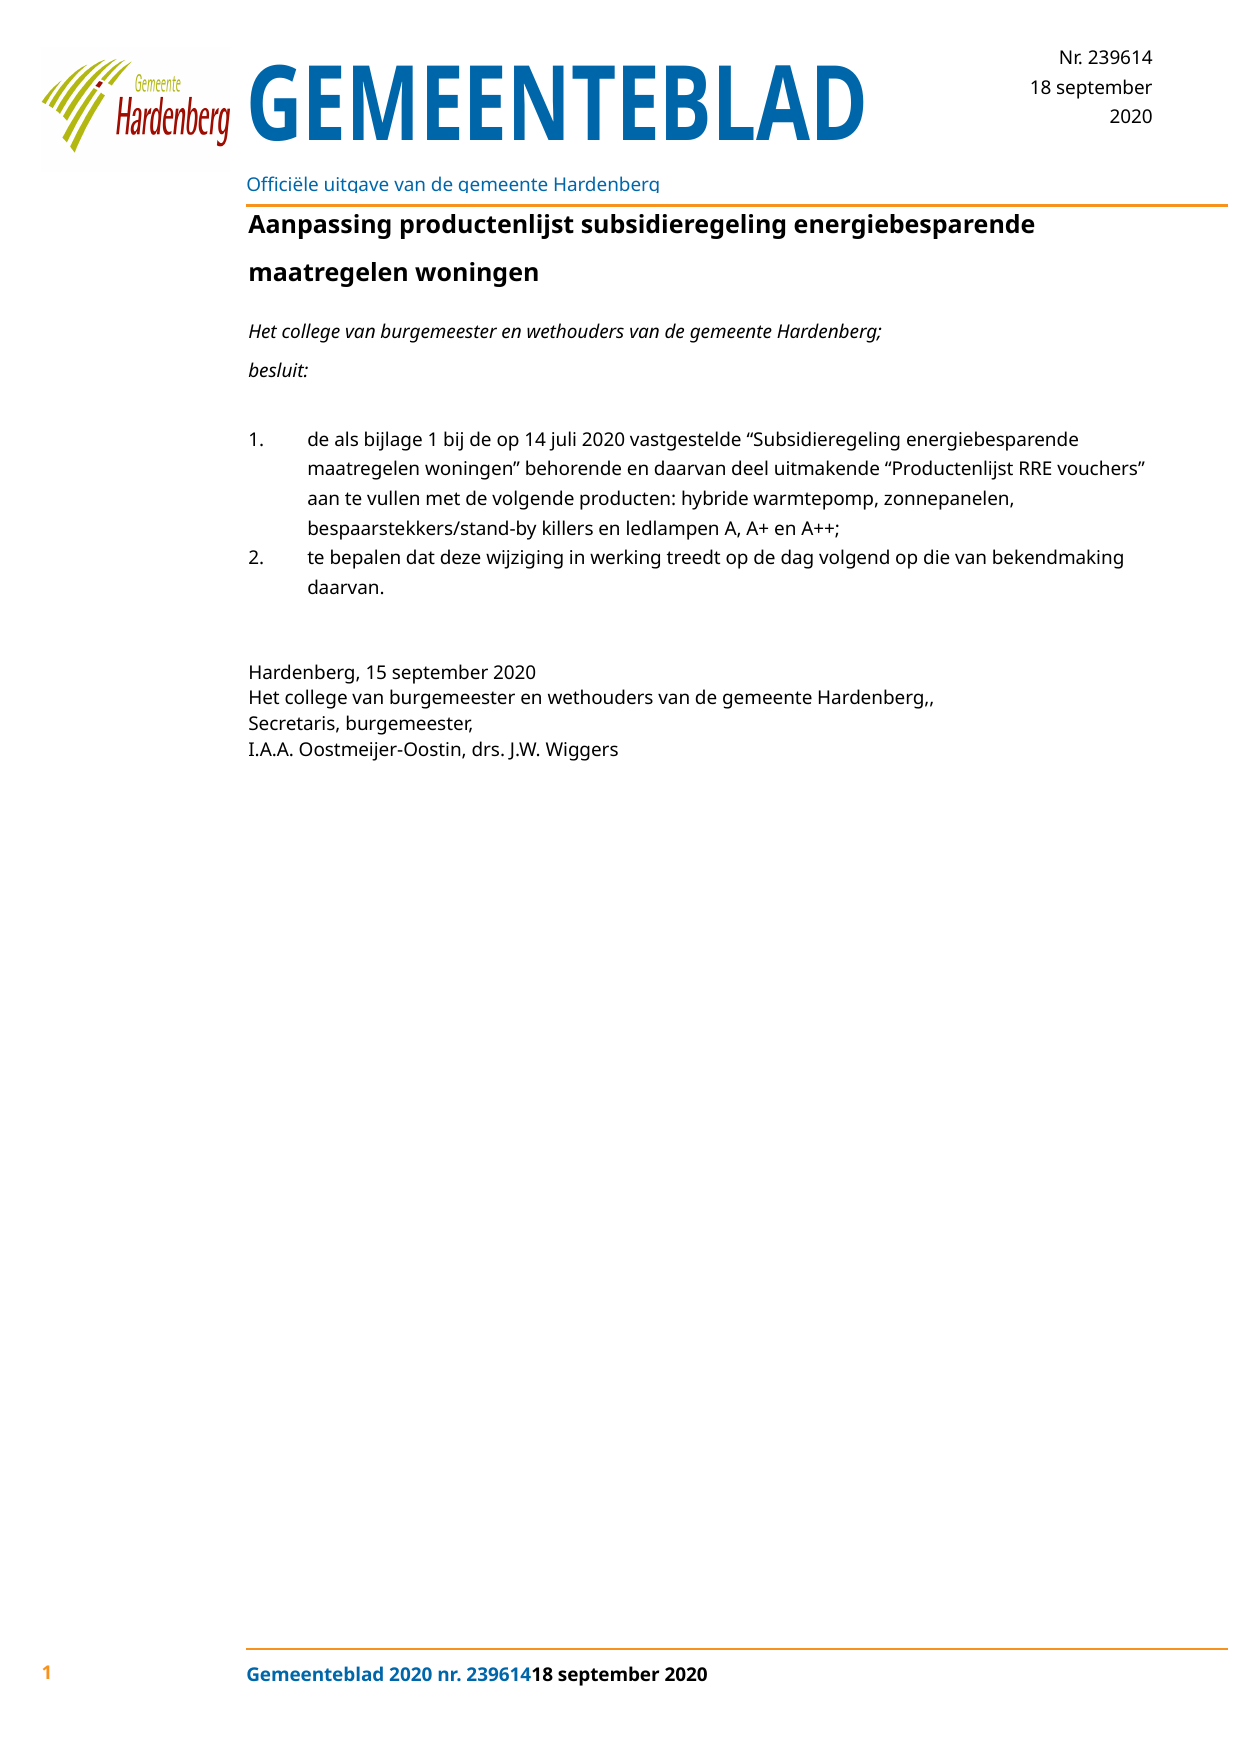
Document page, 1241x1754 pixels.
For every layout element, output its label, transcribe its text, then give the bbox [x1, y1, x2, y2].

picture [41, 47, 231, 172]
text Aanpassing productenlijst subsidieregeling energiebesparende maatregelen woningen [248, 207, 1152, 288]
text Hardenberg, 15 september 2020 [248, 659, 1152, 684]
text Het college van burgemeester en wethouders van de gemeente Hardenberg,, [248, 684, 1152, 710]
text I.A.A. Oostmeijer-Oostin, drs. J.W. Wiggers [248, 736, 1152, 762]
list te bepalen dat deze wijziging in werking treedt op de dag volgend op die van bekendmaking daarvan. [248, 544, 1152, 600]
text Secretaris, burgemeester, [248, 710, 1152, 736]
text besluit: [248, 357, 1152, 383]
text Het college van burgemeester en wethouders van de gemeente Hardenberg; [248, 318, 1152, 344]
list de als bijlage 1 bij de op 14 juli 2020 vastgestelde “Subsidieregeling energiebesparende maatregelen woningen” behorende en daarvan deel uitmakende “Productenlijst RRE vouchers” aan te vullen met de volgende producten: hybride warmtepomp, zonnepanelen, bespaarstekkers/stand-by killers en ledlampen A, A+ en A++; [248, 426, 1152, 541]
